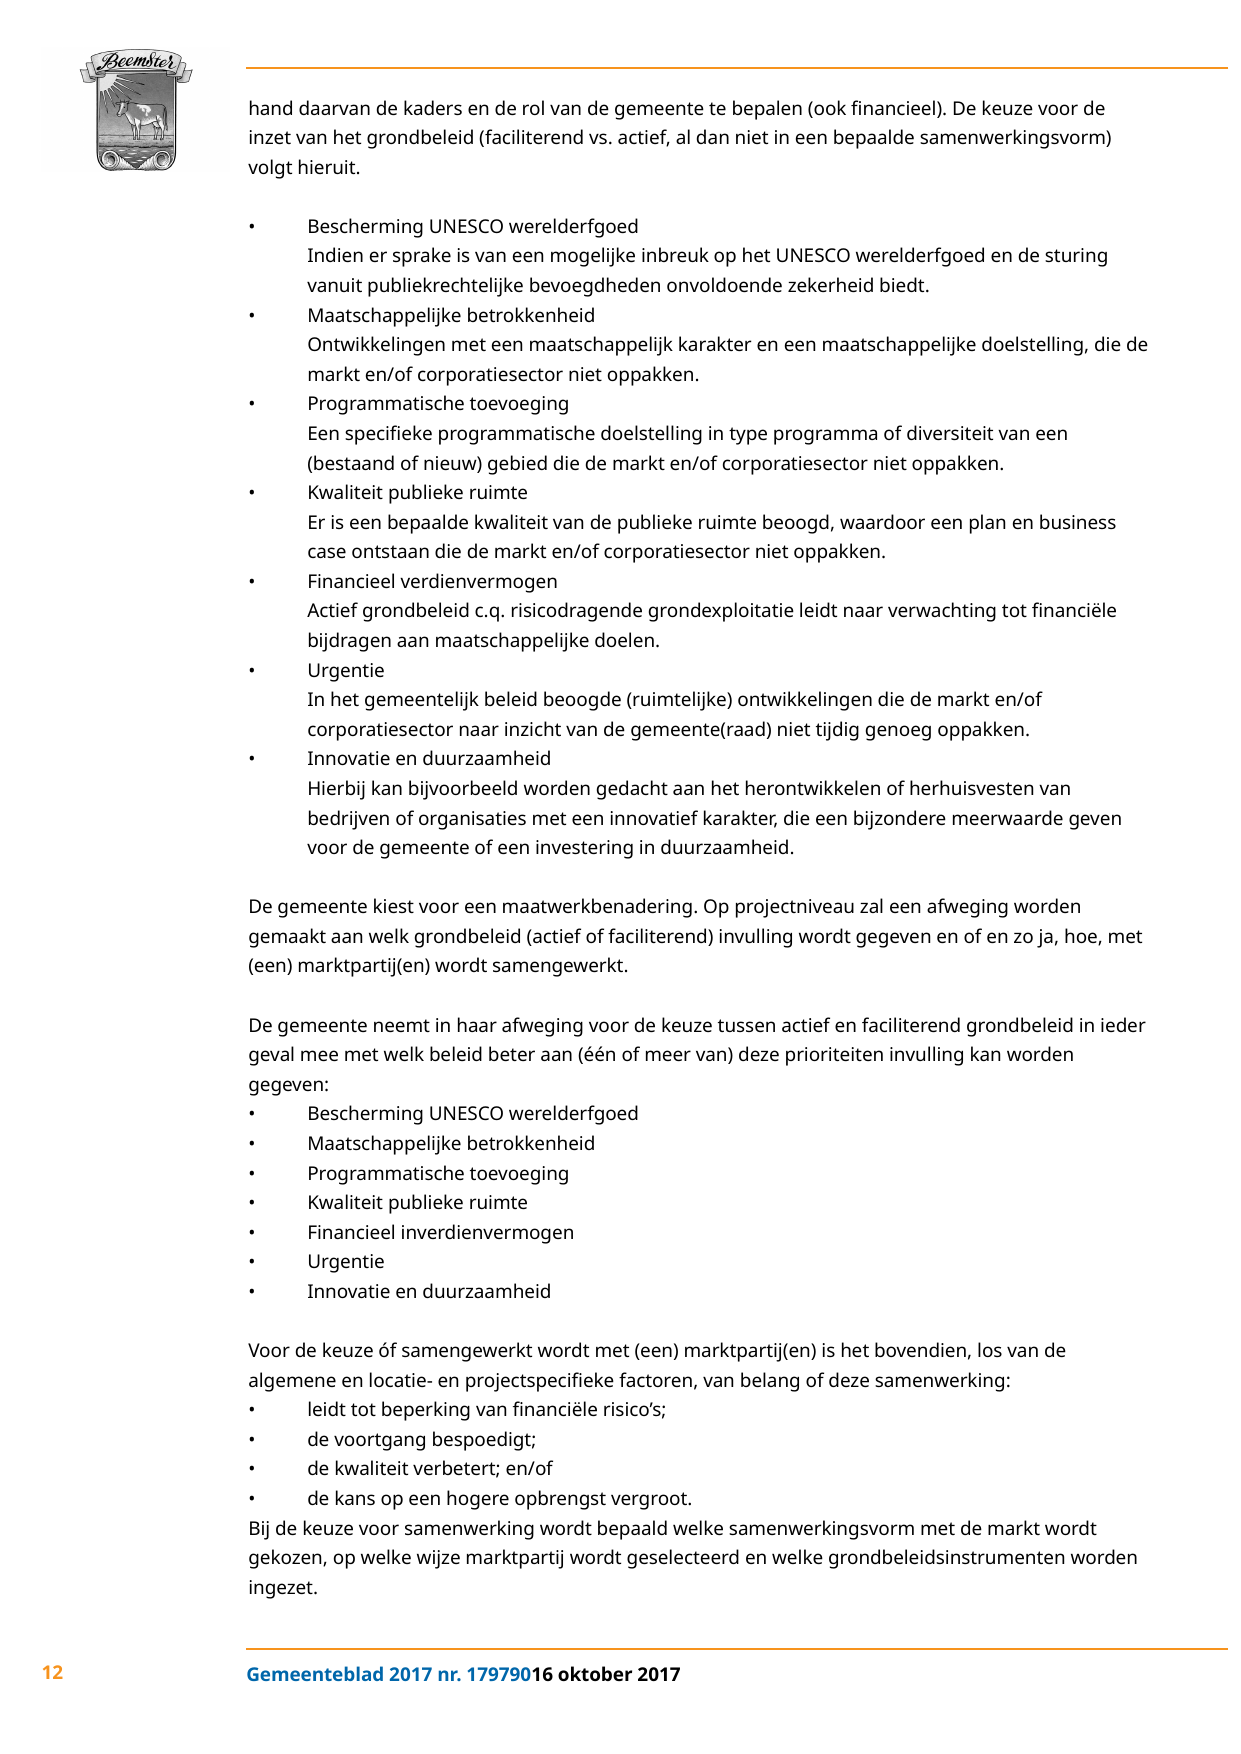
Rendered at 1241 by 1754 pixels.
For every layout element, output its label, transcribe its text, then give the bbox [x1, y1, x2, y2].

list Actief grondbeleid c.q. risicodragende grondexploitatie leidt naar verwachting tot financiële bijdragen aan maatschappelijke doelen. [248, 598, 1152, 653]
list Programmatische toevoeging [248, 1160, 1152, 1186]
list Financieel inverdienvermogen [248, 1219, 1152, 1245]
list Er is een bepaalde kwaliteit van de publieke ruimte beoogd, waardoor een plan en business case ontstaan die de markt en/of corporatiesector niet oppakken. [248, 509, 1152, 564]
text Voor de keuze óf samengewerkt wordt met (een) marktpartij(en) is het bovendien, los van de algemene en locatie- en projectspecifieke factoren, van belang of deze samenwerking: [248, 1337, 1152, 1393]
list Programmatische toevoeging [248, 391, 1152, 416]
list Kwaliteit publieke ruimte [248, 479, 1152, 505]
list Maatschappelijke betrokkenheid [248, 302, 1152, 328]
list Urgentie [248, 657, 1152, 683]
list Indien er sprake is van een mogelijke inbreuk op het UNESCO werelderfgoed en de sturing vanuit publiekrechtelijke bevoegdheden onvoldoende zekerheid biedt. [248, 243, 1152, 298]
list Ontwikkelingen met een maatschappelijk karakter en een maatschappelijke doelstelling, die de markt en/of corporatiesector niet oppakken. [248, 331, 1152, 387]
list Bescherming UNESCO werelderfgoed [248, 213, 1152, 239]
text Bij de keuze voor samenwerking wordt bepaald welke samenwerkingsvorm met de markt wordt gekozen, op welke wijze marktpartij wordt geselecteerd en welke grondbeleidsinstrumenten worden ingezet. [248, 1515, 1152, 1600]
text hand daarvan de kaders en de rol van de gemeente te bepalen (ook financieel). De keuze voor de inzet van het grondbeleid (faciliterend vs. actief, al dan niet in een bepaalde samenwerkingsvorm) volgt hieruit. [248, 95, 1152, 180]
list de kans op een hogere opbrengst vergroot. [248, 1485, 1152, 1511]
list Maatschappelijke betrokkenheid [248, 1130, 1152, 1156]
list Hierbij kan bijvoorbeeld worden gedacht aan het herontwikkelen of herhuisvesten van bedrijven of organisaties met een innovatief karakter, die een bijzondere meerwaarde geven voor de gemeente of een investering in duurzaamheid. [248, 775, 1152, 860]
picture [41, 47, 231, 172]
list Innovatie en duurzaamheid [248, 746, 1152, 771]
list Urgentie [248, 1248, 1152, 1274]
list de voortgang bespoedigt; [248, 1426, 1152, 1452]
list Bescherming UNESCO werelderfgoed [248, 1101, 1152, 1126]
text De gemeente kiest voor een maatwerkbenadering. Op projectniveau zal een afweging worden gemaakt aan welk grondbeleid (actief of faciliterend) invulling wordt gegeven en of en zo ja, hoe, met (een) marktpartij(en) wordt samengewerkt. [248, 893, 1152, 978]
list Een specifieke programmatische doelstelling in type programma of diversiteit van een (bestaand of nieuw) gebied die de markt en/of corporatiesector niet oppakken. [248, 420, 1152, 476]
list leidt tot beperking van financiële risico’s; [248, 1396, 1152, 1422]
list Kwaliteit publieke ruimte [248, 1189, 1152, 1215]
text De gemeente neemt in haar afweging voor de keuze tussen actief en faciliterend grondbeleid in ieder geval mee met welk beleid beter aan (één of meer van) deze prioriteiten invulling kan worden gegeven: [248, 1012, 1152, 1097]
list Financieel verdienvermogen [248, 568, 1152, 594]
list Innovatie en duurzaamheid [248, 1278, 1152, 1304]
list In het gemeentelijk beleid beoogde (ruimtelijke) ontwikkelingen die de markt en/of corporatiesector naar inzicht van de gemeente(raad) niet tijdig genoeg oppakken. [248, 686, 1152, 742]
list de kwaliteit verbetert; en/of [248, 1456, 1152, 1481]
